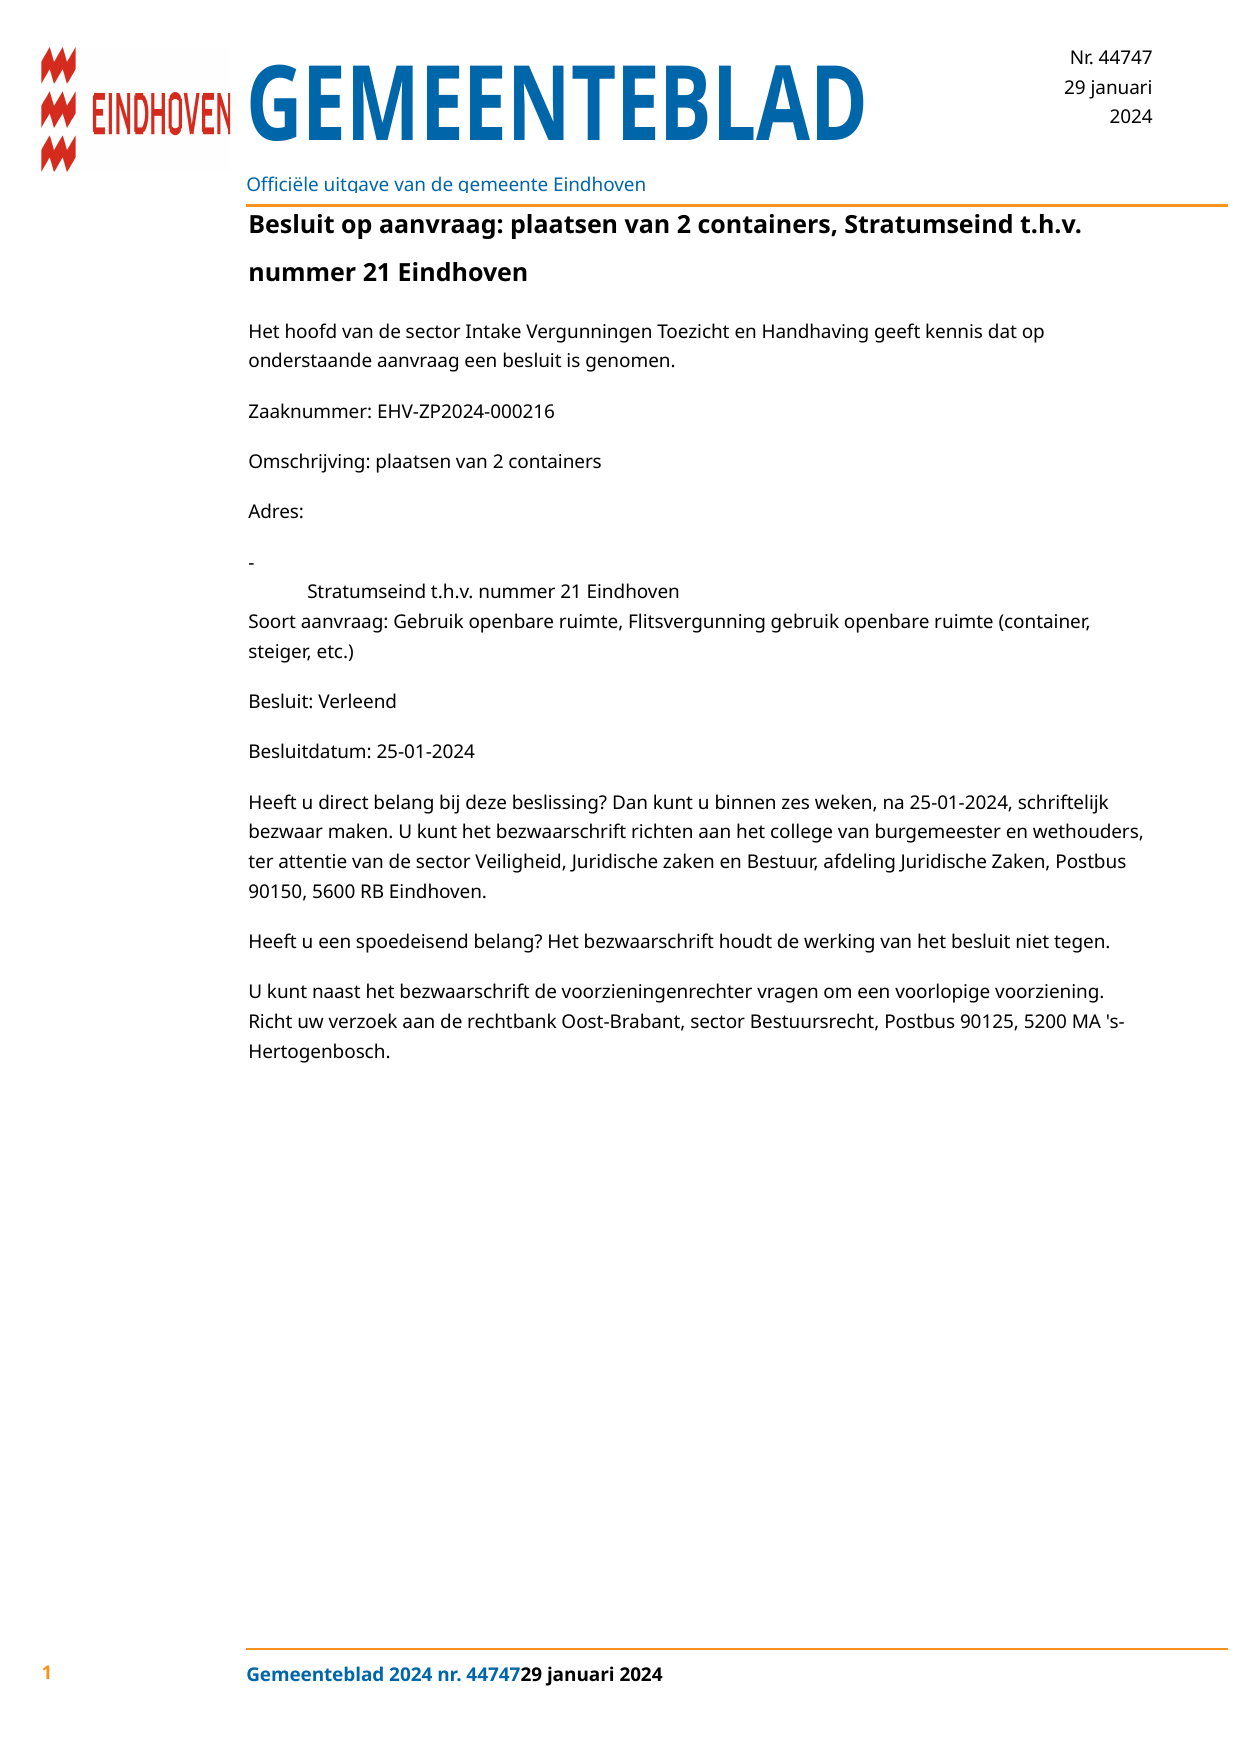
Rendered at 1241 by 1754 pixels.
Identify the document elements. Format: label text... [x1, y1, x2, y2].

text Zaaknummer: EHV-ZP2024-000216 [248, 398, 1152, 424]
text Besluit op aanvraag: plaatsen van 2 containers, Stratumseind t.h.v. nummer 21 Eindhoven [248, 207, 1152, 288]
text Heeft u direct belang bij deze beslissing? Dan kunt u binnen zes weken, na 25-01-2024, schriftelijk bezwaar maken. U kunt het bezwaarschrift richten aan het college van burgemeester en wethouders, ter attentie van de sector Veiligheid, Juridische zaken en Bestuur, afdeling Juridische Zaken, Postbus 90150, 5600 RB Eindhoven. [248, 789, 1152, 904]
text Heeft u een spoedeisend belang? Het bezwaarschrift houdt de werking van het besluit niet tegen. [248, 928, 1152, 954]
text Besluitdatum: 25-01-2024 [248, 739, 1152, 764]
text U kunt naast het bezwaarschrift de voorzieningenrechter vragen om een voorlopige voorziening. Richt uw verzoek aan de rechtbank Oost-Brabant, sector Bestuursrecht, Postbus 90125, 5200 MA 's-Hertogenbosch. [248, 979, 1152, 1064]
list Stratumseind t.h.v. nummer 21 Eindhoven [248, 579, 1152, 604]
text Besluit: Verleend [248, 688, 1152, 714]
text Soort aanvraag: Gebruik openbare ruimte, Flitsvergunning gebruik openbare ruimte (container, steiger, etc.) [248, 608, 1152, 664]
text Adres: [248, 499, 1152, 524]
text Omschrijving: plaatsen van 2 containers [248, 448, 1152, 474]
picture [41, 47, 231, 172]
text Het hoofd van de sector Intake Vergunningen Toezicht en Handhaving geeft kennis dat op onderstaande aanvraag een besluit is genomen. [248, 318, 1152, 373]
